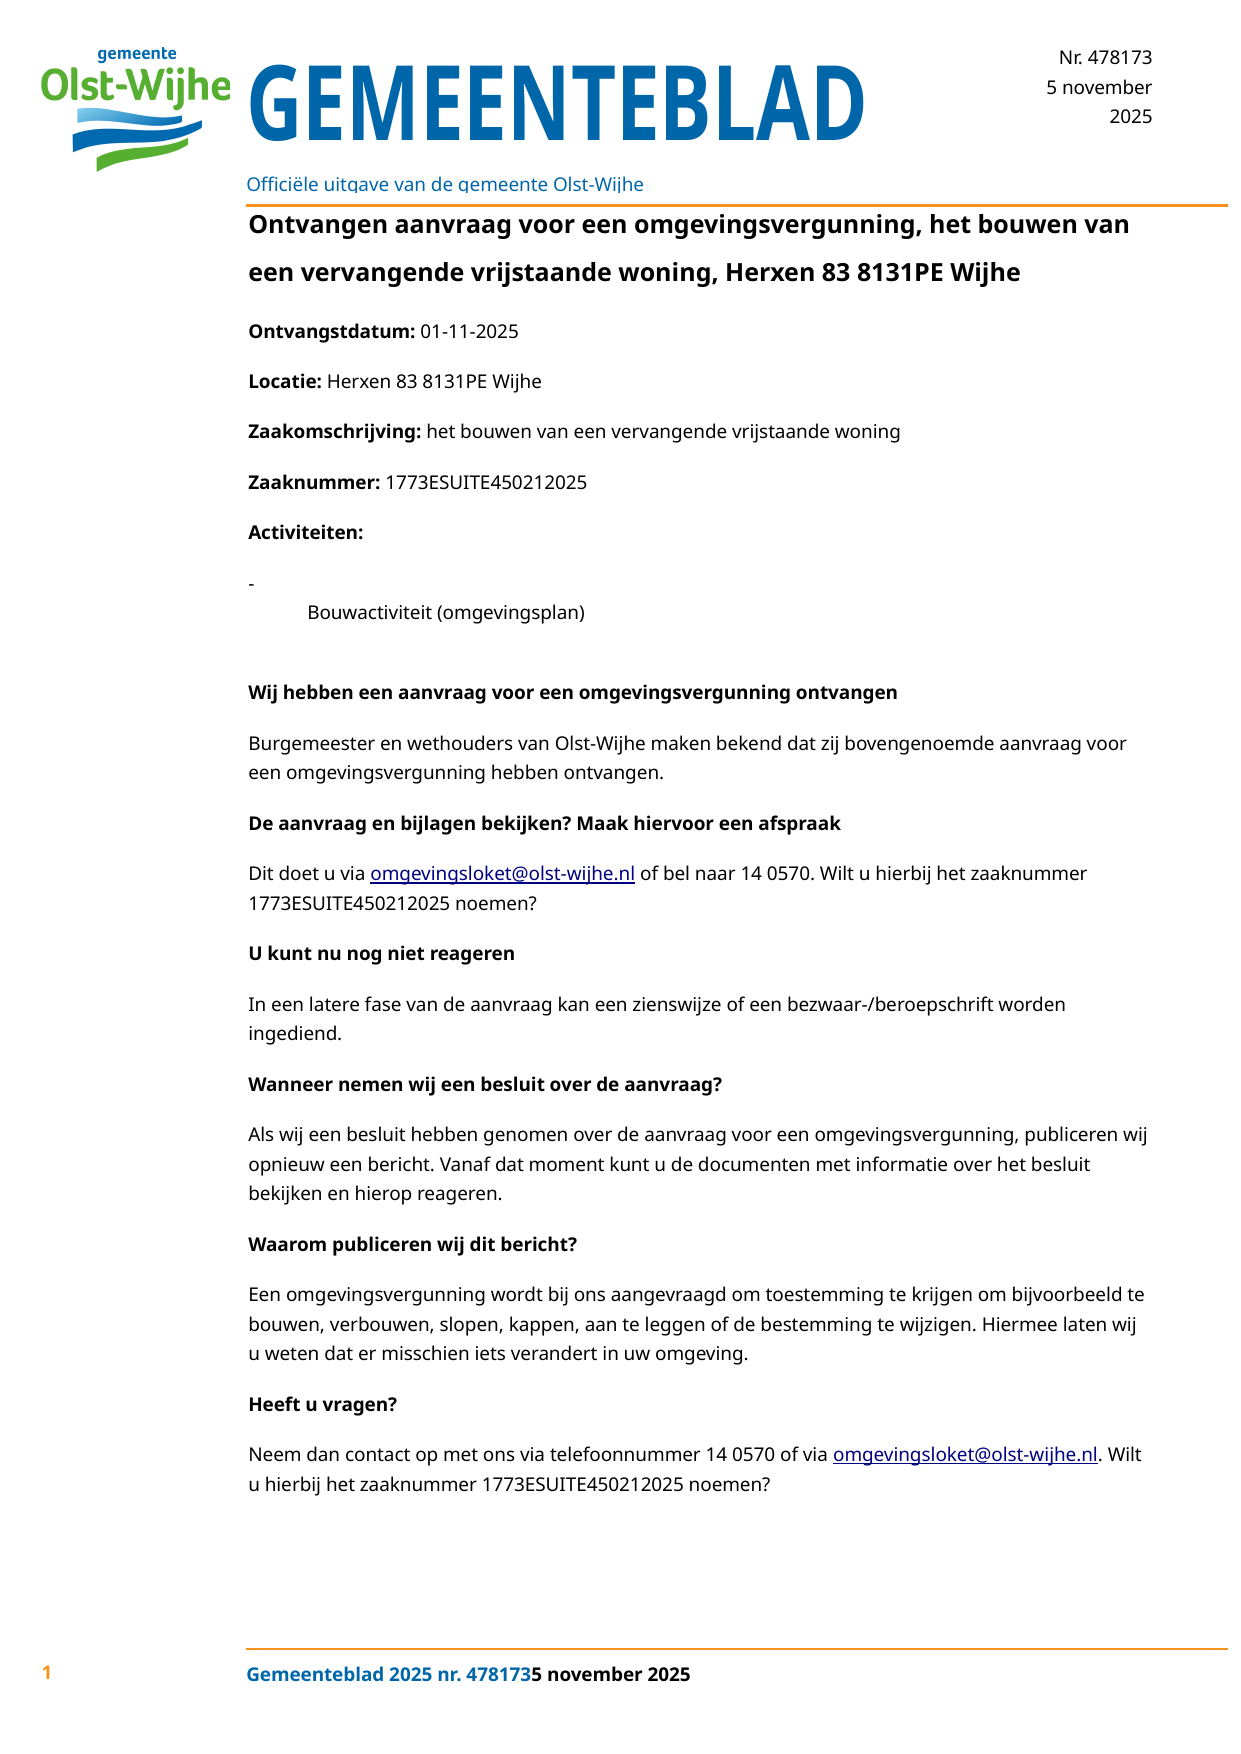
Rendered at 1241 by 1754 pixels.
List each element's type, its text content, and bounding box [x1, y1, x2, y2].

text Zaakomschrijving: het bouwen van een vervangende vrijstaande woning [248, 419, 1152, 444]
text Wanneer nemen wij een besluit over de aanvraag? [248, 1071, 1152, 1097]
text Neem dan contact op met ons via telefoonnummer 14 0570 of via omgevingsloket@olst-wijhe.nl. Wilt u hierbij het zaaknummer 1773ESUITE450212025 noemen? [248, 1441, 1152, 1497]
list Bouwactiviteit (omgevingsplan) [248, 599, 1152, 625]
text Een omgevingsvergunning wordt bij ons aangevraagd om toestemming te krijgen om bijvoorbeeld te bouwen, verbouwen, slopen, kappen, aan te leggen of de bestemming te wijzigen. Hiermee laten wij u weten dat er misschien iets verandert in uw omgeving. [248, 1281, 1152, 1366]
text Dit doet u via omgevingsloket@olst-wijhe.nl of bel naar 14 0570. Wilt u hierbij het zaaknummer 1773ESUITE450212025 noemen? [248, 860, 1152, 916]
text Ontvangen aanvraag voor een omgevingsvergunning, het bouwen van een vervangende vrijstaande woning, Herxen 83 8131PE Wijhe [248, 207, 1152, 288]
text Ontvangstdatum: 01-11-2025 [248, 318, 1152, 344]
text Burgemeester en wethouders van Olst-Wijhe maken bekend dat zij bovengenoemde aanvraag voor een omgevingsvergunning hebben ontvangen. [248, 730, 1152, 785]
text Wij hebben een aanvraag voor een omgevingsvergunning ontvangen [248, 679, 1152, 705]
text Waarom publiceren wij dit bericht? [248, 1231, 1152, 1257]
text De aanvraag en bijlagen bekijken? Maak hiervoor een afspraak [248, 810, 1152, 836]
text Als wij een besluit hebben genomen over de aanvraag voor een omgevingsvergunning, publiceren wij opnieuw een bericht. Vanaf dat moment kunt u de documenten met informatie over het besluit bekijken en hierop reageren. [248, 1121, 1152, 1206]
text In een latere fase van de aanvraag kan een zienswijze of een bezwaar-/beroepschrift worden ingediend. [248, 991, 1152, 1046]
text Heeft u vragen? [248, 1391, 1152, 1417]
text Activiteiten: [248, 519, 1152, 545]
picture [41, 47, 231, 172]
text U kunt nu nog niet reageren [248, 940, 1152, 966]
text Locatie: Herxen 83 8131PE Wijhe [248, 368, 1152, 394]
text Zaaknummer: 1773ESUITE450212025 [248, 469, 1152, 495]
